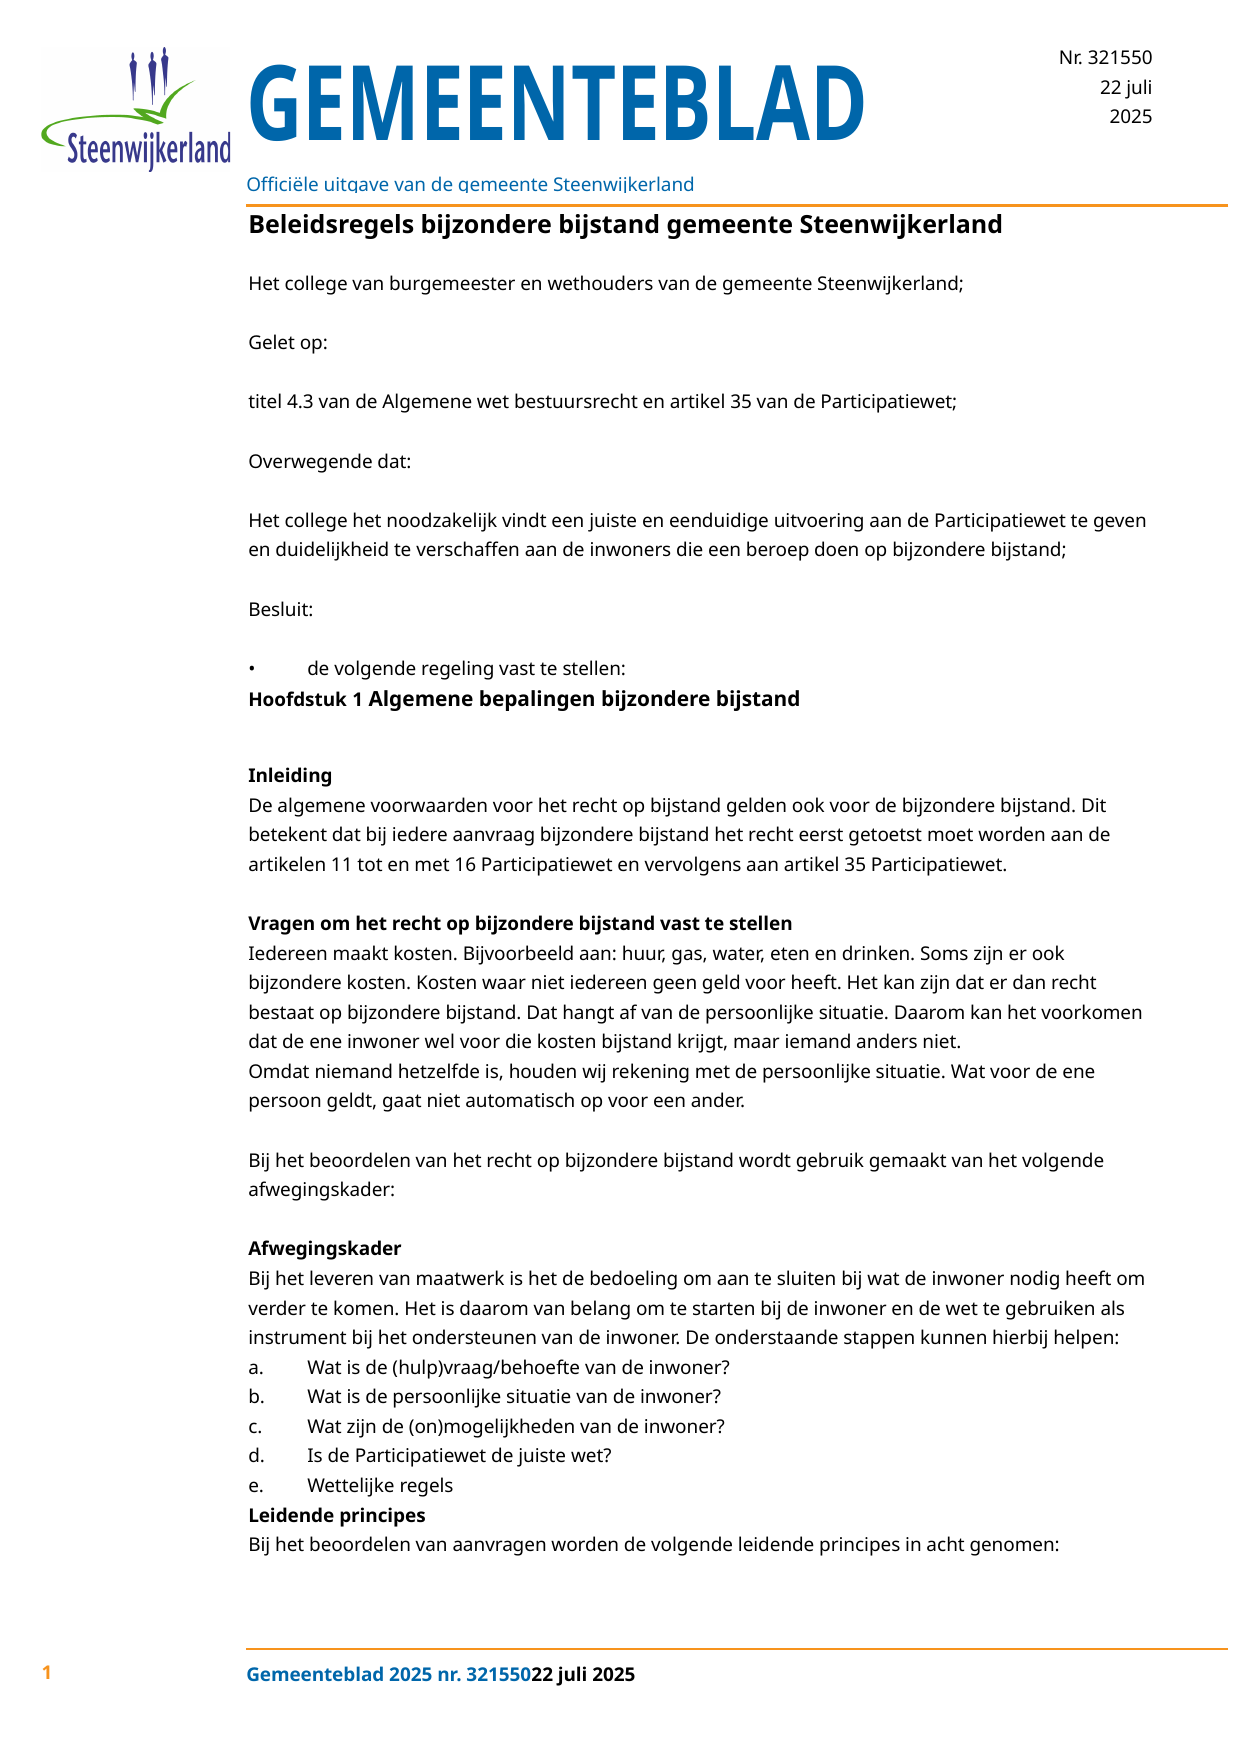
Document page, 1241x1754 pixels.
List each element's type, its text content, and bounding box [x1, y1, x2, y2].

list Is de Participatiewet de juiste wet? [248, 1443, 1152, 1468]
text Hoofdstuk 1 Algemene bepalingen bijzondere bijstand [248, 684, 1152, 713]
list Wat zijn de (on)mogelijkheden van de inwoner? [248, 1413, 1152, 1439]
text De algemene voorwaarden voor het recht op bijstand gelden ook voor de bijzondere bijstand. Dit betekent dat bij iedere aanvraag bijzondere bijstand het recht eerst getoetst moet worden aan de artikelen 11 tot en met 16 Participatiewet en vervolgens aan artikel 35 Participatiewet. [248, 792, 1152, 877]
text Bij het beoordelen van aanvragen worden de volgende leidende principes in acht genomen: [248, 1531, 1152, 1557]
text Besluit: [248, 596, 1152, 621]
text Leidende principes [248, 1502, 1152, 1527]
text Iedereen maakt kosten. Bijvoorbeeld aan: huur, gas, water, eten en drinken. Soms zijn er ook bijzondere kosten. Kosten waar niet iedereen geen geld voor heeft. Het kan zijn dat er dan recht bestaat op bijzondere bijstand. Dat hangt af van de persoonlijke situatie. Daarom kan het voorkomen dat de ene inwoner wel voor die kosten bijstand krijgt, maar iemand anders niet. [248, 940, 1152, 1054]
list Wettelijke regels [248, 1472, 1152, 1498]
list de volgende regeling vast te stellen: [248, 655, 1152, 681]
text Omdat niemand hetzelfde is, houden wij rekening met de persoonlijke situatie. Wat voor de ene persoon geldt, gaat niet automatisch op voor een ander. [248, 1058, 1152, 1113]
text Vragen om het recht op bijzondere bijstand vast te stellen [248, 910, 1152, 936]
text Beleidsregels bijzondere bijstand gemeente Steenwijkerland [248, 207, 1152, 241]
text Bij het leveren van maatwerk is het de bedoeling om aan te sluiten bij wat de inwoner nodig heeft om verder te komen. Het is daarom van belang om te starten bij de inwoner en de wet te gebruiken als instrument bij het ondersteunen van de inwoner. De onderstaande stappen kunnen hierbij helpen: [248, 1265, 1152, 1350]
text Inleiding [248, 762, 1152, 788]
text Het college het noodzakelijk vindt een juiste en eenduidige uitvoering aan de Participatiewet te geven en duidelijkheid te verschaffen aan de inwoners die een beroep doen op bijzondere bijstand; [248, 507, 1152, 562]
text Het college van burgemeester en wethouders van de gemeente Steenwijkerland; [248, 270, 1152, 296]
text Gelet op: [248, 329, 1152, 355]
text Bij het beoordelen van het recht op bijzondere bijstand wordt gebruik gemaakt van het volgende afwegingskader: [248, 1147, 1152, 1202]
text Afwegingskader [248, 1236, 1152, 1261]
picture [41, 47, 231, 172]
list Wat is de (hulp)vraag/behoefte van de inwoner? [248, 1354, 1152, 1379]
list Wat is de persoonlijke situatie van de inwoner? [248, 1383, 1152, 1409]
text Overwegende dat: [248, 448, 1152, 473]
text titel 4.3 van de Algemene wet bestuursrecht en artikel 35 van de Participatiewet; [248, 389, 1152, 414]
